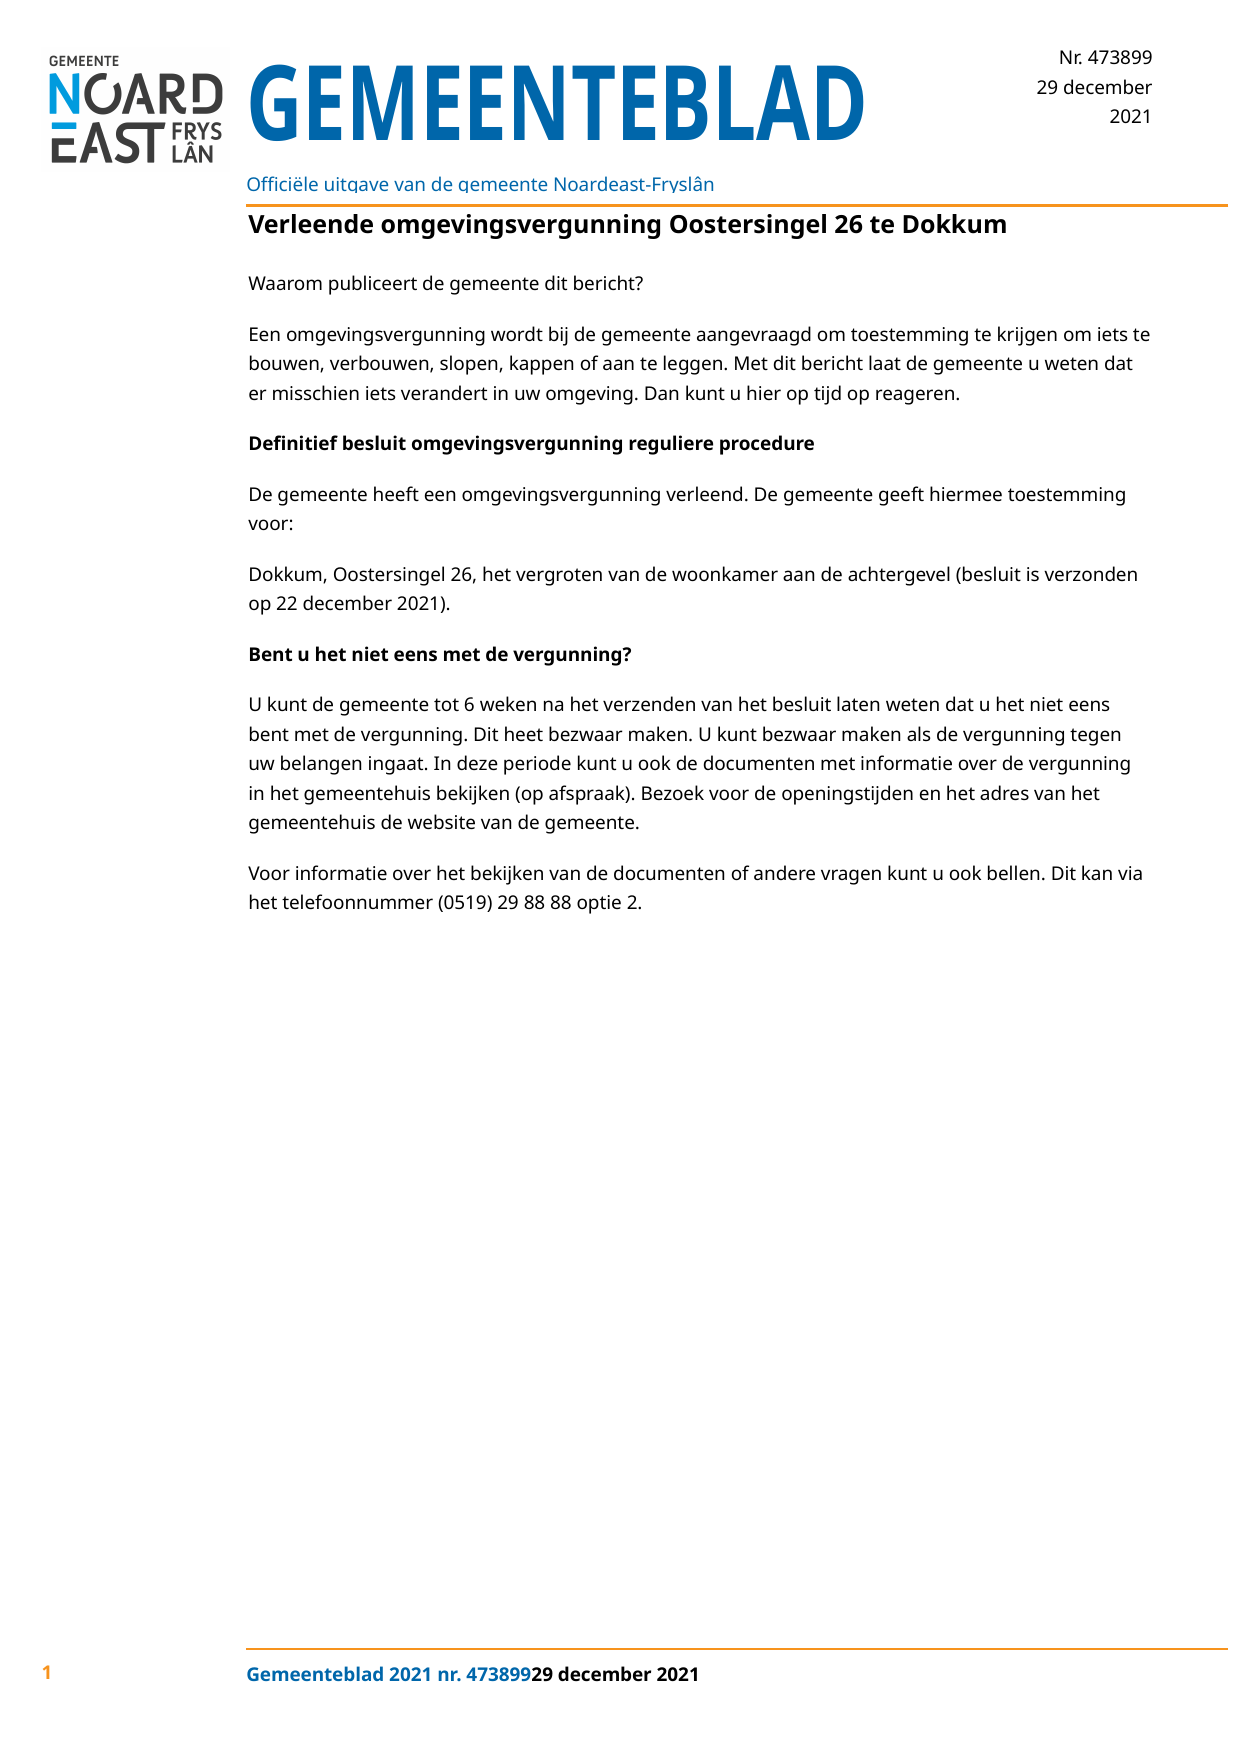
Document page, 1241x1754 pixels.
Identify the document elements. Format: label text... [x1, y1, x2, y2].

text Bent u het niet eens met de vergunning? [248, 641, 1152, 666]
text Voor informatie over het bekijken van de documenten of andere vragen kunt u ook bellen. Dit kan via het telefoonnummer (0519) 29 88 88 optie 2. [248, 860, 1152, 915]
text U kunt de gemeente tot 6 weken na het verzenden van het besluit laten weten dat u het niet eens bent met de vergunning. Dit heet bezwaar maken. U kunt bezwaar maken als de vergunning tegen uw belangen ingaat. In deze periode kunt u ook de documenten met informatie over de vergunning in het gemeentehuis bekijken (op afspraak). Bezoek voor de openingstijden en het adres van het gemeentehuis de website van de gemeente. [248, 691, 1152, 835]
text Verleende omgevingsvergunning Oostersingel 26 te Dokkum [248, 207, 1152, 241]
text Een omgevingsvergunning wordt bij de gemeente aangevraagd om toestemming te krijgen om iets te bouwen, verbouwen, slopen, kappen of aan te leggen. Met dit bericht laat de gemeente u weten dat er misschien iets verandert in uw omgeving. Dan kunt u hier op tijd op reageren. [248, 321, 1152, 406]
text Definitief besluit omgevingsvergunning reguliere procedure [248, 430, 1152, 456]
text Waarom publiceert de gemeente dit bericht? [248, 270, 1152, 296]
text De gemeente heeft een omgevingsvergunning verleend. De gemeente geeft hiermee toestemming voor: [248, 481, 1152, 536]
picture [41, 47, 231, 172]
text Dokkum, Oostersingel 26, het vergroten van de woonkamer aan de achtergevel (besluit is verzonden op 22 december 2021). [248, 561, 1152, 616]
